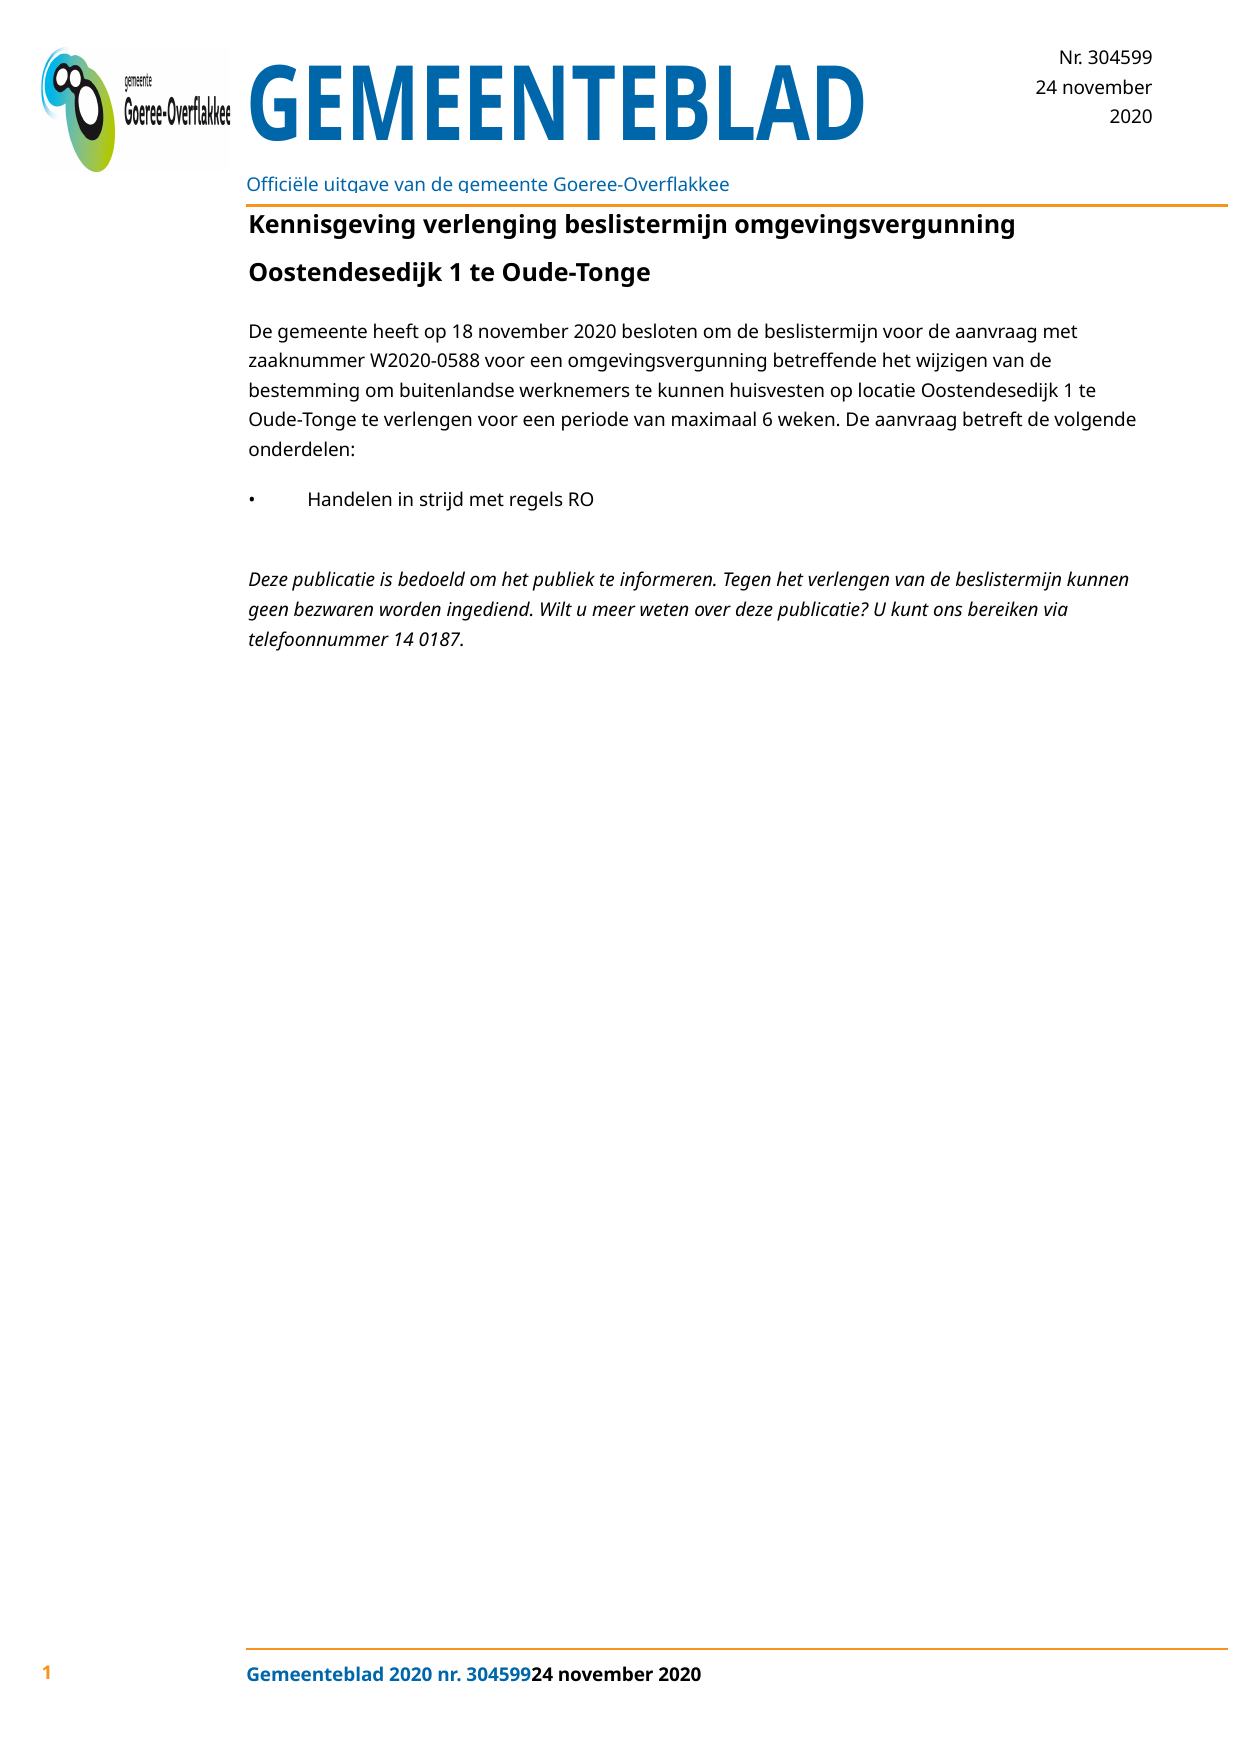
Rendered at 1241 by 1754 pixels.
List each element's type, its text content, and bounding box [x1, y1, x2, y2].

text Kennisgeving verlenging beslistermijn omgevingsvergunning Oostendesedijk 1 te Oude-Tonge [248, 207, 1152, 288]
list Handelen in strijd met regels RO [248, 487, 1152, 512]
text De gemeente heeft op 18 november 2020 besloten om de beslistermijn voor de aanvraag met zaaknummer W2020-0588 voor een omgevingsvergunning betreffende het wijzigen van de bestemming om buitenlandse werknemers te kunnen huisvesten op locatie Oostendesedijk 1 te Oude-Tonge te verlengen voor een periode van maximaal 6 weken. De aanvraag betreft de volgende onderdelen: [248, 318, 1152, 462]
text Deze publicatie is bedoeld om het publiek te informeren. Tegen het verlengen van de beslistermijn kunnen geen bezwaren worden ingediend. Wilt u meer weten over deze publicatie? U kunt ons bereiken via telefoonnummer 14 0187. [248, 567, 1152, 652]
picture [41, 47, 231, 172]
